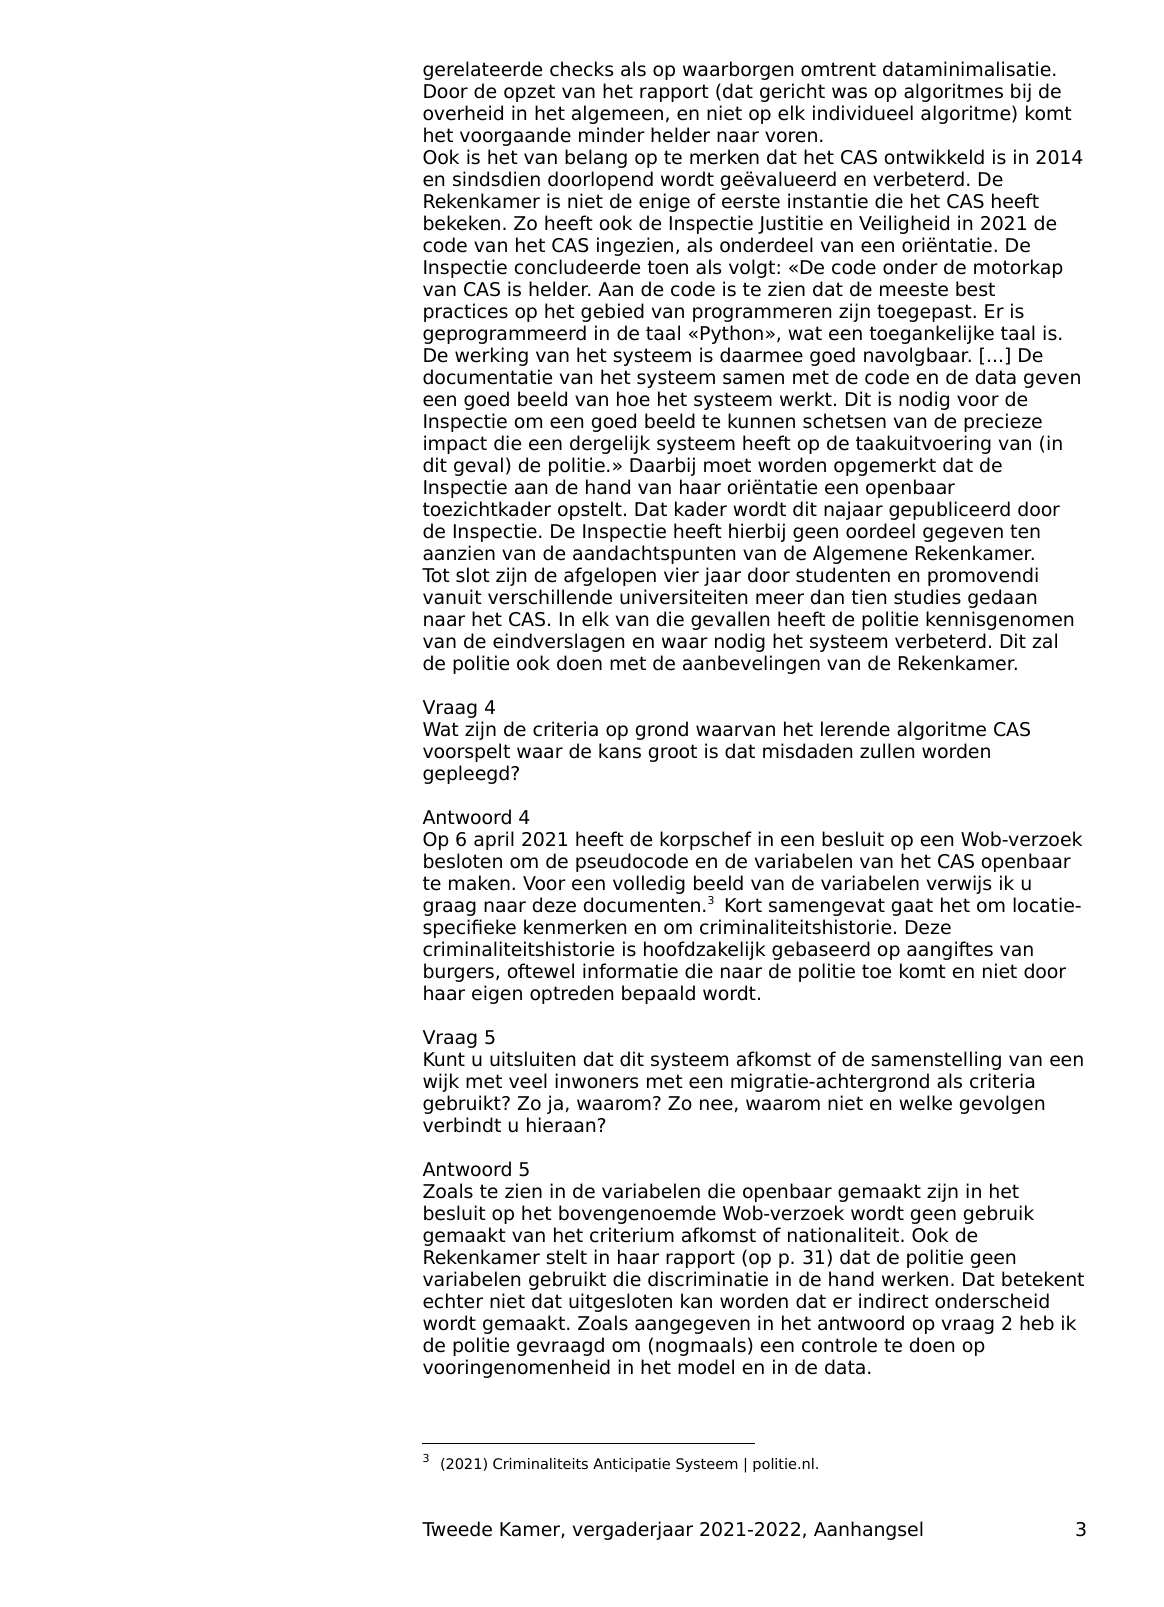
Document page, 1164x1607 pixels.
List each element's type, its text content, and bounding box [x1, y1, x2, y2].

text Kunt u uitsluiten dat dit systeem afkomst of de samenstelling van een wijk met veel inwoners met een migratie-achtergrond als criteria gebruikt? Zo ja, waarom? Zo nee, waarom niet en welke gevolgen verbindt u hieraan? [422, 1049, 1087, 1137]
text Ook is het van belang op te merken dat het CAS ontwikkeld is in 2014 en sindsdien doorlopend wordt geëvalueerd en verbeterd. De Rekenkamer is niet de enige of eerste instantie die het CAS heeft bekeken. Zo heeft ook de Inspectie Justitie en Veiligheid in 2021 de code van het CAS ingezien, als onderdeel van een oriëntatie. De Inspectie concludeerde toen als volgt: «De code onder de motorkap van CAS is helder. Aan de code is te zien dat de meeste best practices op het gebied van programmeren zijn toegepast. Er is geprogrammeerd in de taal «Python», wat een toegankelijke taal is. De werking van het systeem is daarmee goed navolgbaar. [...] De documentatie van het systeem samen met de code en de data geven een goed beeld van hoe het systeem werkt. Dit is nodig voor de Inspectie om een goed beeld te kunnen schetsen van de precieze impact die een dergelijk systeem heeft op de taakuitvoering van (in dit geval) de politie.» Daarbij moet worden opgemerkt dat de Inspectie aan de hand van haar oriëntatie een openbaar toezichtkader opstelt. Dat kader wordt dit najaar gepubliceerd door de Inspectie. De Inspectie heeft hierbij geen oordeel gegeven ten aanzien van de aandachtspunten van de Algemene Rekenkamer. [422, 147, 1087, 564]
text Op 6 april 2021 heeft de korpschef in een besluit op een Wob-verzoek besloten om de pseudocode en de variabelen van het CAS openbaar te maken. Voor een volledig beeld van de variabelen verwijs ik u graag naar deze documenten. Kort samengevat gaat het om locatie-specifieke kenmerken en om criminaliteitshistorie. Deze criminaliteitshistorie is hoofdzakelijk gebaseerd op aangiftes van burgers, oftewel informatie die naar de politie toe komt en niet door haar eigen optreden bepaald wordt. [422, 829, 1087, 1004]
text (2021) Criminaliteits Anticipatie Systeem | politie.nl. [422, 1452, 1087, 1474]
text Antwoord 4 [422, 807, 1087, 829]
text Tot slot zijn de afgelopen vier jaar door studenten en promovendi vanuit verschillende universiteiten meer dan tien studies gedaan naar het CAS. In elk van die gevallen heeft de politie kennisgenomen van de eindverslagen en waar nodig het systeem verbeterd. Dit zal de politie ook doen met de aanbevelingen van de Rekenkamer. [422, 564, 1087, 674]
text Wat zijn de criteria op grond waarvan het lerende algoritme CAS voorspelt waar de kans groot is dat misdaden zullen worden gepleegd? [422, 719, 1087, 784]
text Vraag 4 [422, 697, 1087, 719]
text Antwoord 5 [422, 1159, 1087, 1181]
text Zoals te zien in de variabelen die openbaar gemaakt zijn in het besluit op het bovengenoemde Wob-verzoek wordt geen gebruik gemaakt van het criterium afkomst of nationaliteit. Ook de Rekenkamer stelt in haar rapport (op p. 31) dat de politie geen variabelen gebruikt die discriminatie in de hand werken. Dat betekent echter niet dat uitgesloten kan worden dat er indirect onderscheid wordt gemaakt. Zoals aangegeven in het antwoord op vraag 2 heb ik de politie gevraagd om (nogmaals) een controle te doen op vooringenomenheid in het model en in de data. [422, 1181, 1087, 1379]
text Vraag 5 [422, 1027, 1087, 1049]
text gerelateerde checks als op waarborgen omtrent dataminimalisatie. Door de opzet van het rapport (dat gericht was op algoritmes bij de overheid in het algemeen, en niet op elk individueel algoritme) komt het voorgaande minder helder naar voren. [422, 59, 1087, 147]
